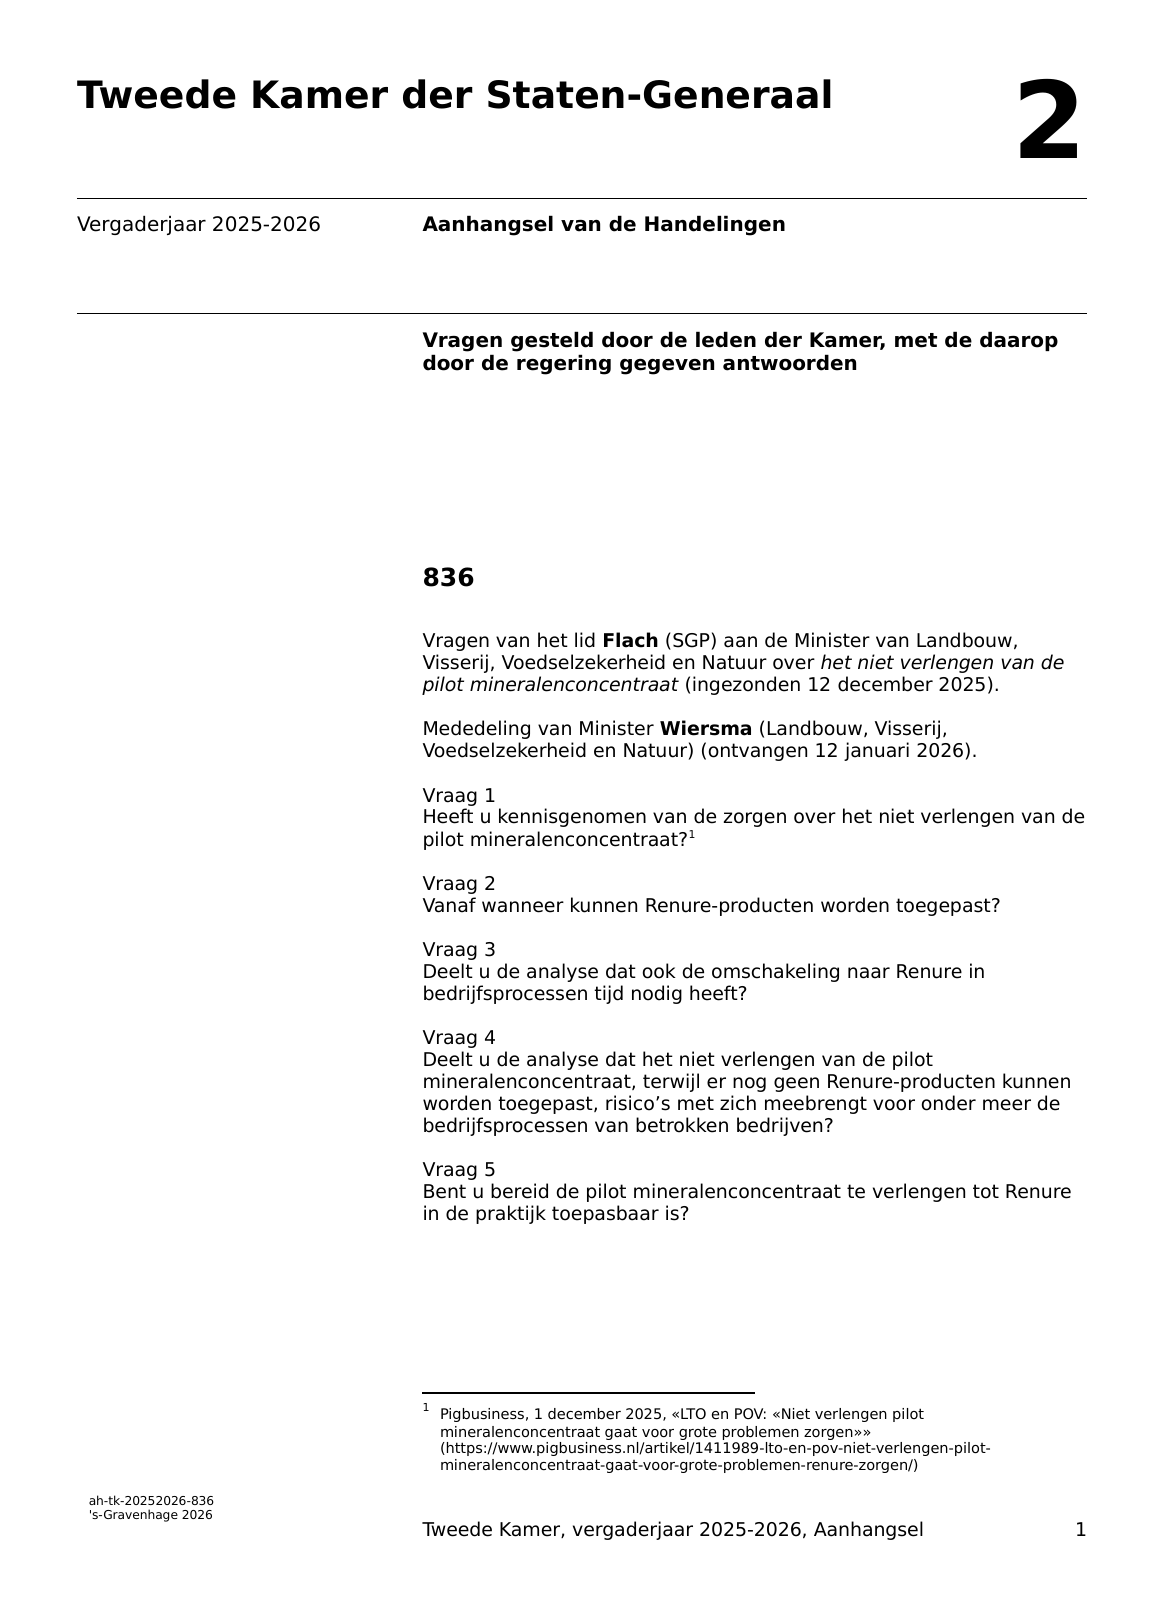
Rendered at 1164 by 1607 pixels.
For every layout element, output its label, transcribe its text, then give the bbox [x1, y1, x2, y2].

text Vanaf wanneer kunnen Renure-producten worden toegepast? [422, 894, 1087, 917]
table_cell [77, 314, 422, 375]
text ah-tk-20252026-836 [88, 1494, 323, 1508]
text Vraag 3 [422, 939, 1087, 961]
table_header 2 [886, 59, 1087, 198]
text Vraag 1 [422, 784, 1087, 806]
text Vraag 4 [422, 1027, 1087, 1049]
text Vragen van het lid Flach (SGP) aan de Minister van Landbouw, Visserij, Voedselzekerheid en Natuur over het niet verlengen van de pilot mineralenconcentraat (ingezonden 12 december 2025). [422, 630, 1087, 696]
text Deelt u de analyse dat ook de omschakeling naar Renure in bedrijfsprocessen tijd nodig heeft? [422, 961, 1087, 1005]
text Pigbusiness, 1 december 2025, «LTO en POV: «Niet verlengen pilot mineralenconcentraat gaat voor grote problemen zorgen»» (https://www.pigbusiness.nl/artikel/1411989-lto-en-pov-niet-verlengen-pilot-mineralenconcentraat-gaat-voor-grote-problemen-renure-zorgen/) [422, 1402, 1087, 1474]
text 's-Gravenhage 2026 [88, 1508, 323, 1522]
table_cell Vergaderjaar 2025-2026 [77, 199, 422, 313]
text Bent u bereid de pilot mineralenconcentraat te verlengen tot Renure in de praktijk toepasbaar is? [422, 1181, 1087, 1225]
table_header Tweede Kamer der Staten-Generaal [77, 59, 886, 198]
text Deelt u de analyse dat het niet verlengen van de pilot mineralenconcentraat, terwijl er nog geen Renure-producten kunnen worden toegepast, risico’s met zich meebrengt voor onder meer de bedrijfsprocessen van betrokken bedrijven? [422, 1049, 1087, 1137]
table_cell Vragen gesteld door de leden der Kamer, met de daarop door de regering gegeven antwoorden [422, 314, 1087, 375]
table_cell Aanhangsel van de Handelingen [422, 199, 1087, 313]
text Vraag 5 [422, 1159, 1087, 1181]
text Heeft u kennisgenomen van de zorgen over het niet verlengen van de pilot mineralenconcentraat? [422, 806, 1087, 850]
text 836 [422, 563, 1087, 592]
text Mededeling van Minister Wiersma (Landbouw, Visserij, Voedselzekerheid en Natuur) (ontvangen 12 januari 2026). [422, 718, 1087, 762]
text Vraag 2 [422, 873, 1087, 894]
